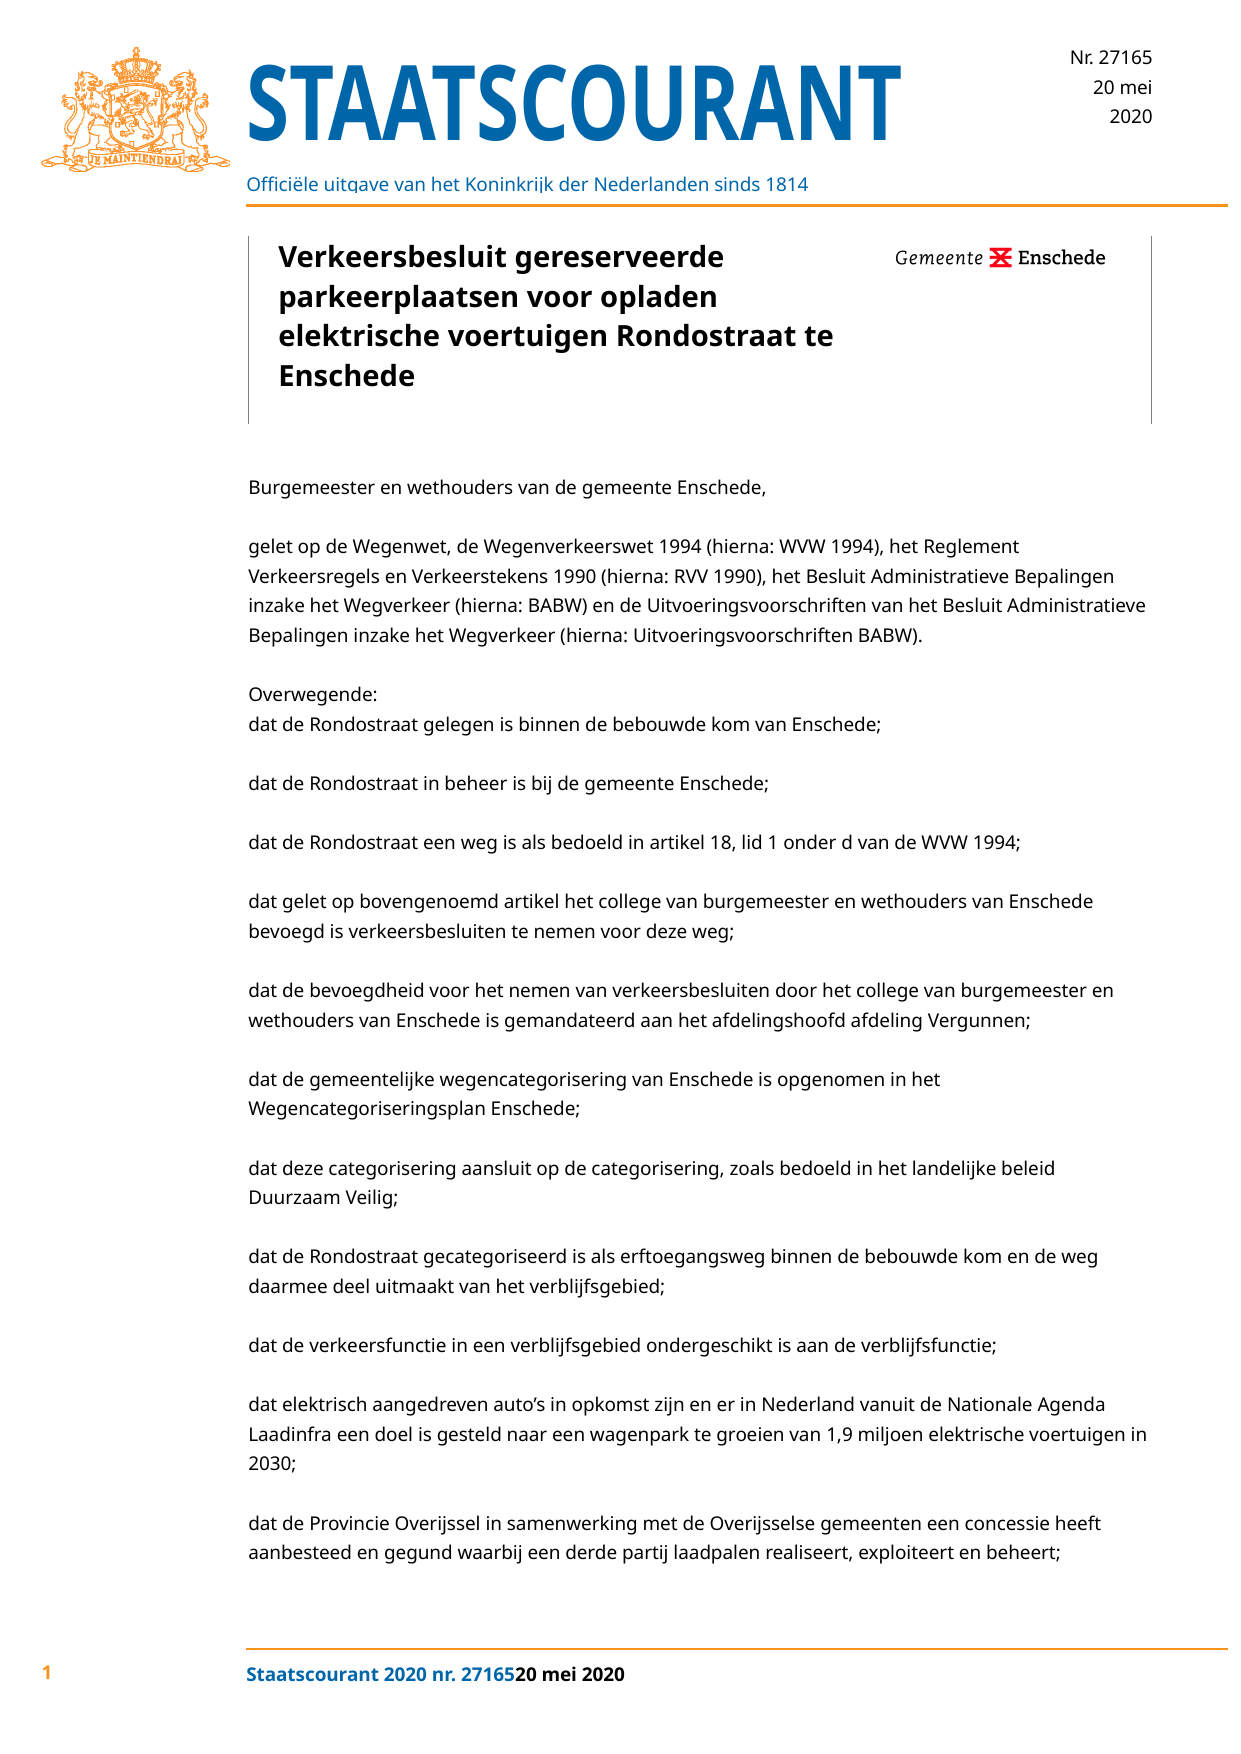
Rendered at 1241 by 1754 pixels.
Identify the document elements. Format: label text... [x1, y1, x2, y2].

text dat de Rondostraat in beheer is bij de gemeente Enschede; [248, 770, 1152, 796]
picture [882, 236, 1119, 279]
table_header [850, 236, 1151, 424]
text dat deze categorisering aansluit op de categorisering, zoals bedoeld in het landelijke beleid Duurzaam Veilig; [248, 1155, 1152, 1210]
text Overwegende: [248, 681, 1152, 707]
text dat gelet op bovengenoemd artikel het college van burgemeester en wethouders van Enschede bevoegd is verkeersbesluiten te nemen voor deze weg; [248, 888, 1152, 944]
text dat de bevoegdheid voor het nemen van verkeersbesluiten door het college van burgemeester en wethouders van Enschede is gemandateerd aan het afdelingshoofd afdeling Vergunnen; [248, 977, 1152, 1033]
text dat de gemeentelijke wegencategorisering van Enschede is opgenomen in het Wegencategoriseringsplan Enschede; [248, 1066, 1152, 1121]
text dat elektrisch aangedreven auto’s in opkomst zijn en er in Nederland vanuit de Nationale Agenda Laadinfra een doel is gesteld naar een wagenpark te groeien van 1,9 miljoen elektrische voertuigen in 2030; [248, 1391, 1152, 1476]
table_header Verkeersbesluit gereserveerde parkeerplaatsen voor opladen elektrische voertuigen Rondostraat te Enschede [249, 236, 850, 424]
text dat de Rondostraat gecategoriseerd is als erftoegangsweg binnen de bebouwde kom en de weg daarmee deel uitmaakt van het verblijfsgebied; [248, 1243, 1152, 1299]
text gelet op de Wegenwet, de Wegenverkeerswet 1994 (hierna: WVW 1994), het Reglement Verkeersregels en Verkeerstekens 1990 (hierna: RVV 1990), het Besluit Administratieve Bepalingen inzake het Wegverkeer (hierna: BABW) en de Uitvoeringsvoorschriften van het Besluit Administratieve Bepalingen inzake het Wegverkeer (hierna: Uitvoeringsvoorschriften BABW). [248, 533, 1152, 648]
picture [41, 47, 231, 172]
text Burgemeester en wethouders van de gemeente Enschede, [248, 474, 1152, 500]
text dat de verkeersfunctie in een verblijfsgebied ondergeschikt is aan de verblijfsfunctie; [248, 1332, 1152, 1358]
text dat de Rondostraat gelegen is binnen de bebouwde kom van Enschede; [248, 711, 1152, 737]
text dat de Provincie Overijssel in samenwerking met de Overijsselse gemeenten een concessie heeft aanbesteed en gegund waarbij een derde partij laadpalen realiseert, exploiteert en beheert; [248, 1510, 1152, 1565]
text dat de Rondostraat een weg is als bedoeld in artikel 18, lid 1 onder d van de WVW 1994; [248, 829, 1152, 855]
